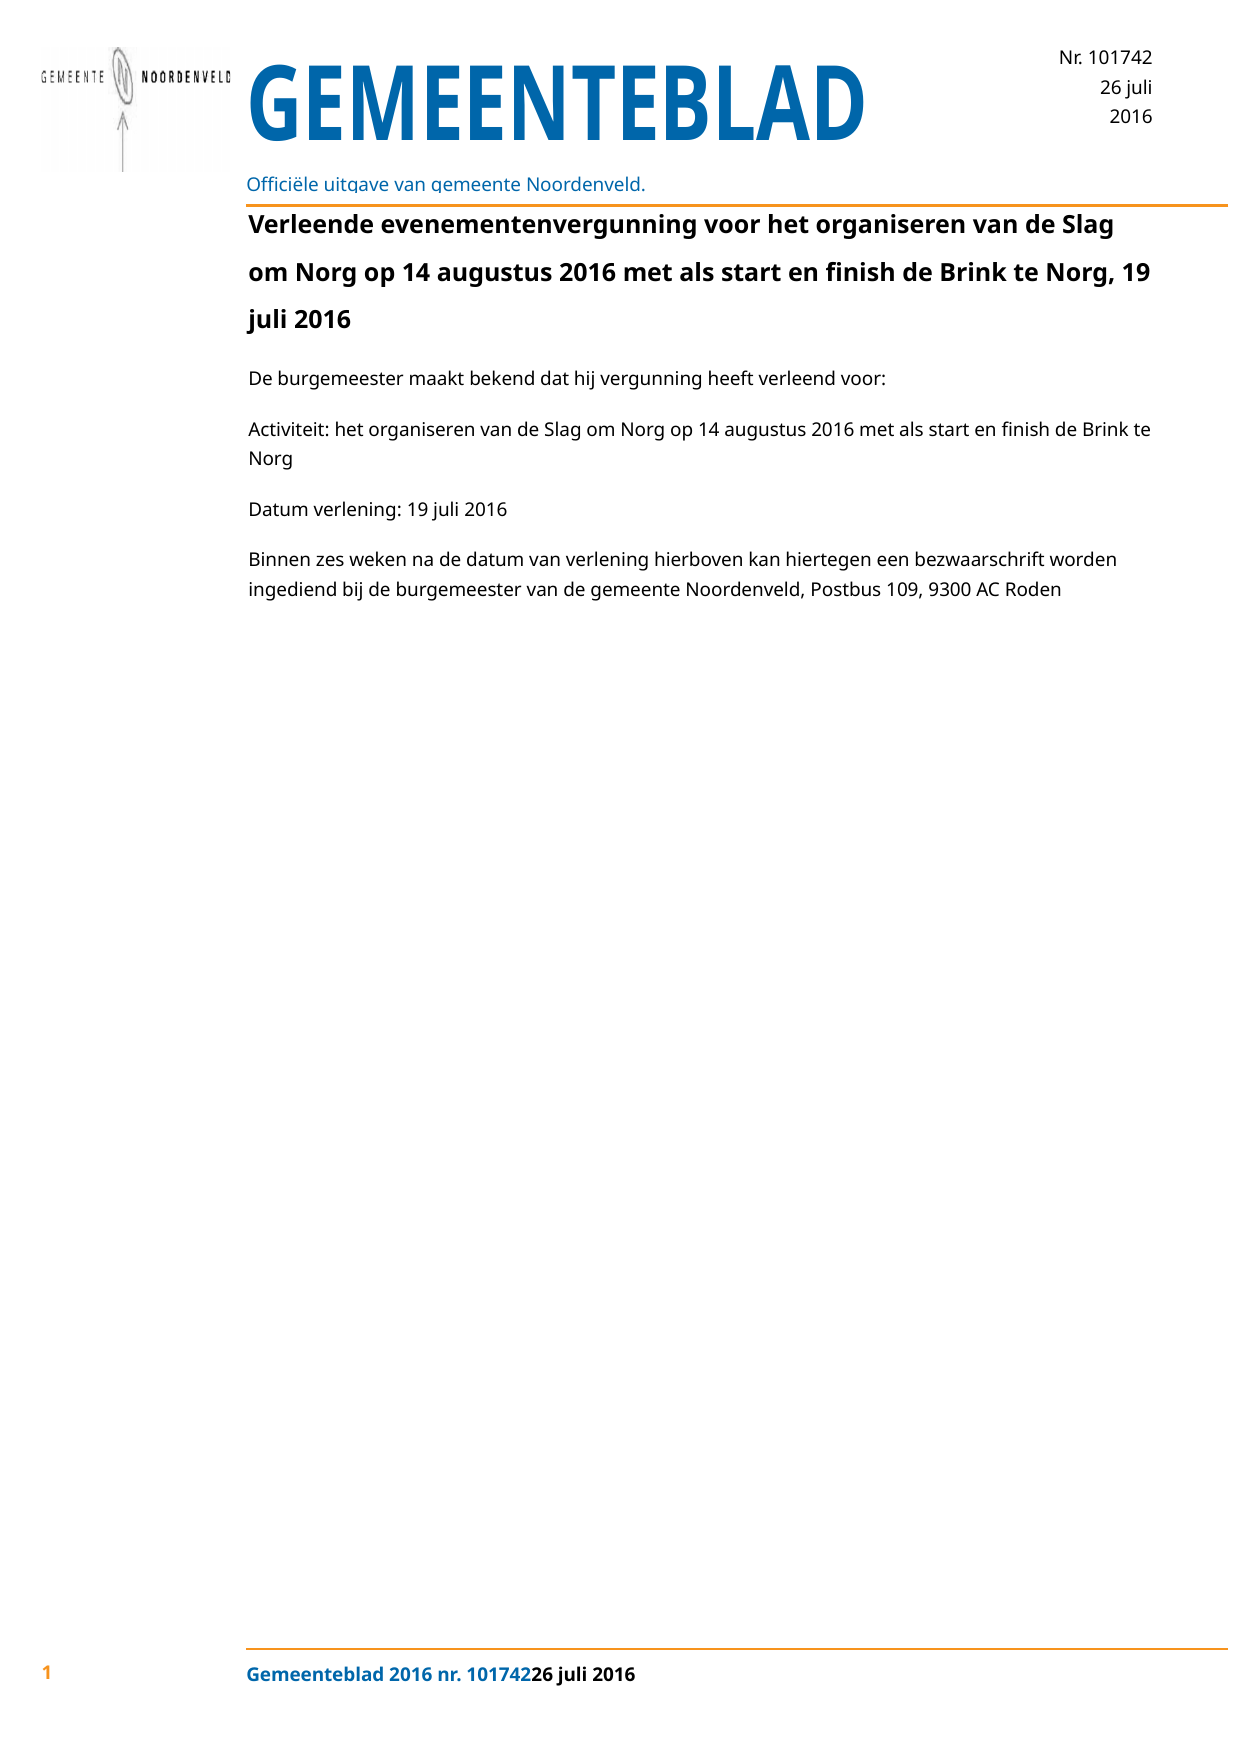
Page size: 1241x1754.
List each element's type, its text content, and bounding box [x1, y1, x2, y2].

picture [41, 47, 231, 172]
text Verleende evenementenvergunning voor het organiseren van de Slag om Norg op 14 augustus 2016 met als start en finish de Brink te Norg, 19 juli 2016 [248, 207, 1152, 336]
text De burgemeester maakt bekend dat hij vergunning heeft verleend voor: [248, 366, 1152, 391]
text Activiteit: het organiseren van de Slag om Norg op 14 augustus 2016 met als start en finish de Brink te Norg [248, 416, 1152, 471]
text Binnen zes weken na de datum van verlening hierboven kan hiertegen een bezwaarschrift worden ingediend bij de burgemeester van de gemeente Noordenveld, Postbus 109, 9300 AC Roden [248, 546, 1152, 602]
text Datum verlening: 19 juli 2016 [248, 496, 1152, 522]
